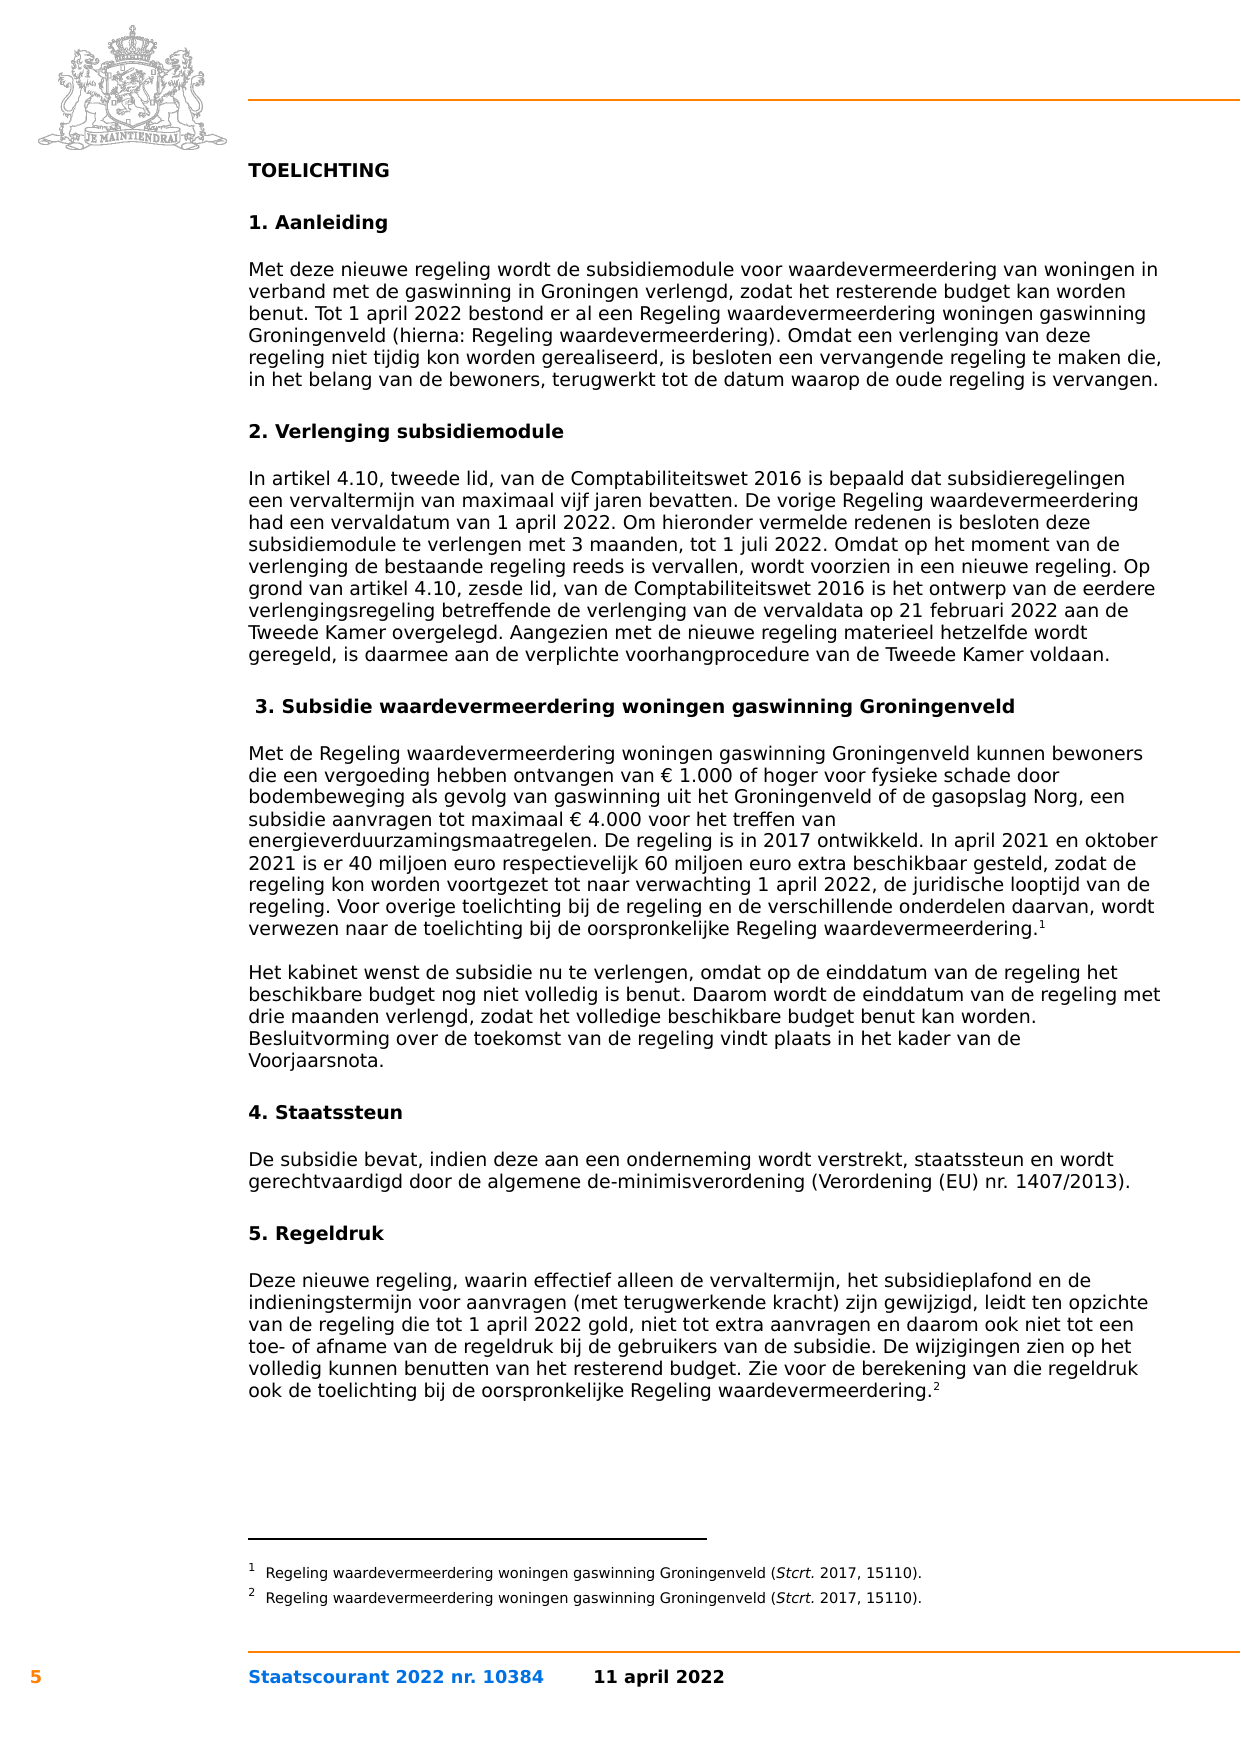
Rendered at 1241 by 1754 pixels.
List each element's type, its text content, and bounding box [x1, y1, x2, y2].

text In artikel 4.10, tweede lid, van de Comptabiliteitswet 2016 is bepaald dat subsidieregelingen een vervaltermijn van maximaal vijf jaren bevatten. De vorige Regeling waardevermeerdering had een vervaldatum van 1 april 2022. Om hieronder vermelde redenen is besloten deze subsidiemodule te verlengen met 3 maanden, tot 1 juli 2022. Omdat op het moment van de verlenging de bestaande regeling reeds is vervallen, wordt voorzien in een nieuwe regeling. Op grond van artikel 4.10, zesde lid, van de Comptabiliteitswet 2016 is het ontwerp van de eerdere verlengingsregeling betreffende de verlenging van de vervaldata op 21 februari 2022 aan de Tweede Kamer overgelegd. Aangezien met de nieuwe regeling materieel hetzelfde wordt geregeld, is daarmee aan de verplichte voorhangprocedure van de Tweede Kamer voldaan. [248, 468, 1163, 666]
subtitle TOELICHTING [248, 160, 1163, 182]
picture [38, 25, 227, 150]
text Het kabinet wenst de subsidie nu te verlengen, omdat op de einddatum van de regeling het beschikbare budget nog niet volledig is benut. Daarom wordt de einddatum van de regeling met drie maanden verlengd, zodat het volledige beschikbare budget benut kan worden. Besluitvorming over de toekomst van de regeling vindt plaats in het kader van de Voorjaarsnota. [248, 962, 1163, 1072]
subtitle 1. Aanleiding [248, 212, 1163, 234]
text De subsidie bevat, indien deze aan een onderneming wordt verstrekt, staatssteun en wordt gerechtvaardigd door de algemene de-minimisverordening (Verordening (EU) nr. 1407/2013). [248, 1149, 1163, 1193]
subtitle 4. Staatssteun [248, 1102, 1163, 1124]
subtitle 5. Regeldruk [248, 1223, 1163, 1245]
subtitle 3. Subsidie waardevermeerdering woningen gaswinning Groningenveld [248, 696, 1163, 717]
text Met de Regeling waardevermeerdering woningen gaswinning Groningenveld kunnen bewoners die een vergoeding hebben ontvangen van € 1.000 of hoger voor fysieke schade door bodembeweging als gevolg van gaswinning uit het Groningenveld of de gasopslag Norg, een subsidie aanvragen tot maximaal € 4.000 voor het treffen van energieverduurzamingsmaatregelen. De regeling is in 2017 ontwikkeld. In april 2021 en oktober 2021 is er 40 miljoen euro respectievelijk 60 miljoen euro extra beschikbaar gesteld, zodat de regeling kon worden voortgezet tot naar verwachting 1 april 2022, de juridische looptijd van de regeling. Voor overige toelichting bij de regeling en de verschillende onderdelen daarvan, wordt verwezen naar de toelichting bij de oorspronkelijke Regeling waardevermeerdering. [248, 742, 1163, 940]
subtitle 2. Verlenging subsidiemodule [248, 421, 1163, 443]
text Regeling waardevermeerdering woningen gaswinning Groningenveld (Stcrt. 2017, 15110). [248, 1561, 1163, 1583]
text Met deze nieuwe regeling wordt de subsidiemodule voor waardevermeerdering van woningen in verband met de gaswinning in Groningen verlengd, zodat het resterende budget kan worden benut. Tot 1 april 2022 bestond er al een Regeling waardevermeerdering woningen gaswinning Groningenveld (hierna: Regeling waardevermeerdering). Omdat een verlenging van deze regeling niet tijdig kon worden gerealiseerd, is besloten een vervangende regeling te maken die, in het belang van de bewoners, terugwerkt tot de datum waarop de oude regeling is vervangen. [248, 259, 1163, 391]
text Deze nieuwe regeling, waarin effectief alleen de vervaltermijn, het subsidieplafond en de indieningstermijn voor aanvragen (met terugwerkende kracht) zijn gewijzigd, leidt ten opzichte van de regeling die tot 1 april 2022 gold, niet tot extra aanvragen en daarom ook niet tot een toe- of afname van de regeldruk bij de gebruikers van de subsidie. De wijzigingen zien op het volledig kunnen benutten van het resterend budget. Zie voor de berekening van die regeldruk ook de toelichting bij de oorspronkelijke Regeling waardevermeerdering. [248, 1270, 1163, 1402]
text Regeling waardevermeerdering woningen gaswinning Groningenveld (Stcrt. 2017, 15110). [248, 1586, 1163, 1608]
